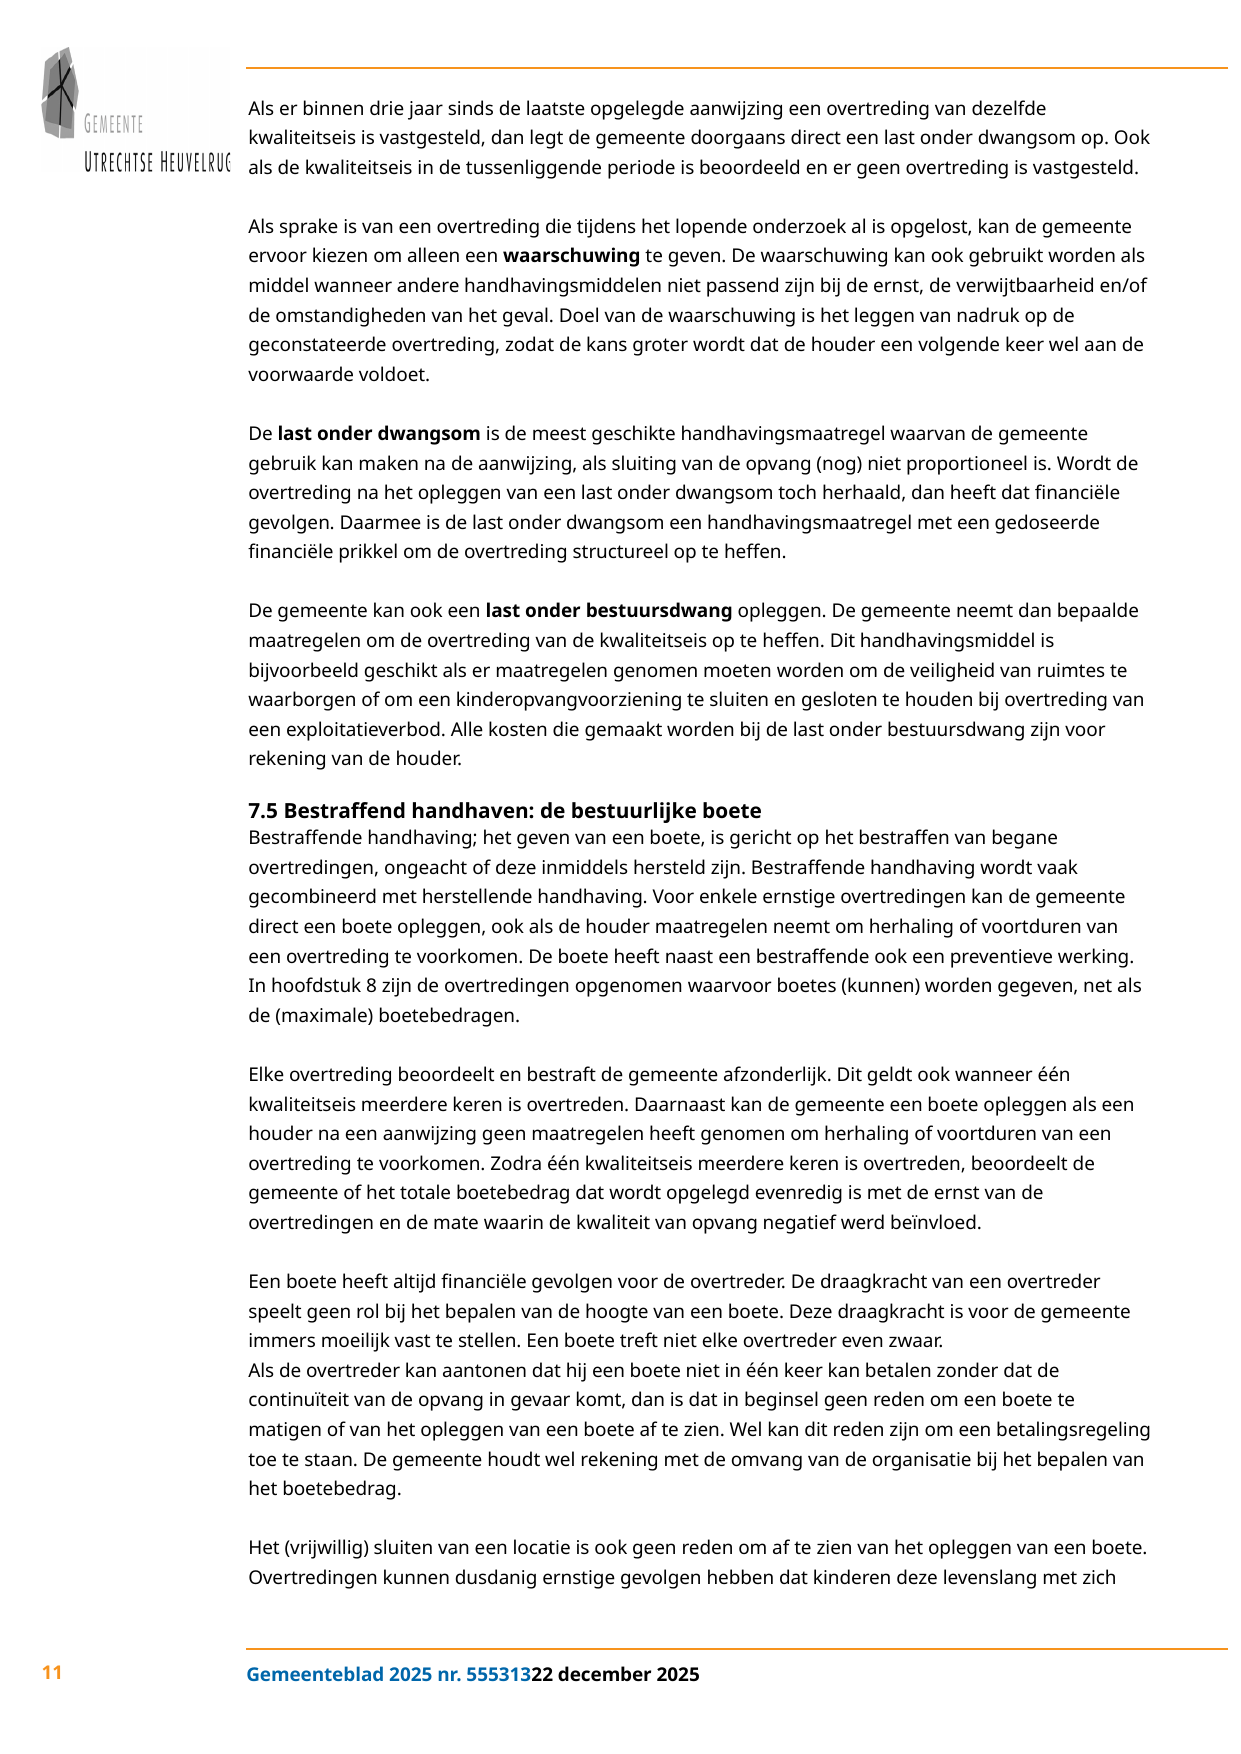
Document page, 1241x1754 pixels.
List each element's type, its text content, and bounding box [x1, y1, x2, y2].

text De gemeente kan ook een last onder bestuursdwang opleggen. De gemeente neemt dan bepaalde maatregelen om de overtreding van de kwaliteitseis op te heffen. Dit handhavingsmiddel is bijvoorbeeld geschikt als er maatregelen genomen moeten worden om de veiligheid van ruimtes te waarborgen of om een kinderopvangvoorziening te sluiten en gesloten te houden bij overtreding van een exploitatieverbod. Alle kosten die gemaakt worden bij de last onder bestuursdwang zijn voor rekening van de houder. [248, 598, 1152, 771]
text Elke overtreding beoordeelt en bestraft de gemeente afzonderlijk. Dit geldt ook wanneer één kwaliteitseis meerdere keren is overtreden. Daarnaast kan de gemeente een boete opleggen als een houder na een aanwijzing geen maatregelen heeft genomen om herhaling of voortduren van een overtreding te voorkomen. Zodra één kwaliteitseis meerdere keren is overtreden, beoordeelt de gemeente of het totale boetebedrag dat wordt opgelegd evenredig is met de ernst van de overtredingen en de mate waarin de kwaliteit van opvang negatief werd beïnvloed. [248, 1061, 1152, 1235]
text Bestraffende handhaving; het geven van een boete, is gericht op het bestraffen van begane overtredingen, ongeacht of deze inmiddels hersteld zijn. Bestraffende handhaving wordt vaak gecombineerd met herstellende handhaving. Voor enkele ernstige overtredingen kan de gemeente direct een boete opleggen, ook als de houder maatregelen neemt om herhaling of voortduren van een overtreding te voorkomen. De boete heeft naast een bestraffende ook een preventieve werking. In hoofdstuk 8 zijn de overtredingen opgenomen waarvoor boetes (kunnen) worden gegeven, net als de (maximale) boetebedragen. [248, 824, 1152, 1028]
text 7.5 Bestraffend handhaven: de bestuurlijke boete [248, 796, 1152, 824]
text Een boete heeft altijd financiële gevolgen voor de overtreder. De draagkracht van een overtreder speelt geen rol bij het bepalen van de hoogte van een boete. Deze draagkracht is voor de gemeente immers moeilijk vast te stellen. Een boete treft niet elke overtreder even zwaar. [248, 1268, 1152, 1353]
text Het (vrijwillig) sluiten van een locatie is ook geen reden om af te zien van het opleggen van een boete. Overtredingen kunnen dusdanig ernstige gevolgen hebben dat kinderen deze levenslang met zich [248, 1534, 1152, 1590]
text Als sprake is van een overtreding die tijdens het lopende onderzoek al is opgelost, kan de gemeente ervoor kiezen om alleen een waarschuwing te geven. De waarschuwing kan ook gebruikt worden als middel wanneer andere handhavingsmiddelen niet passend zijn bij de ernst, de verwijtbaarheid en/of de omstandigheden van het geval. Doel van de waarschuwing is het leggen van nadruk op de geconstateerde overtreding, zodat de kans groter wordt dat de houder een volgende keer wel aan de voorwaarde voldoet. [248, 213, 1152, 387]
picture [41, 47, 231, 172]
text De last onder dwangsom is de meest geschikte handhavingsmaatregel waarvan de gemeente gebruik kan maken na de aanwijzing, als sluiting van de opvang (nog) niet proportioneel is. Wordt de overtreding na het opleggen van een last onder dwangsom toch herhaald, dan heeft dat financiële gevolgen. Daarmee is de last onder dwangsom een handhavingsmaatregel met een gedoseerde financiële prikkel om de overtreding structureel op te heffen. [248, 420, 1152, 564]
text Als er binnen drie jaar sinds de laatste opgelegde aanwijzing een overtreding van dezelfde kwaliteitseis is vastgesteld, dan legt de gemeente doorgaans direct een last onder dwangsom op. Ook als de kwaliteitseis in de tussenliggende periode is beoordeeld en er geen overtreding is vastgesteld. [248, 95, 1152, 180]
text Als de overtreder kan aantonen dat hij een boete niet in één keer kan betalen zonder dat de continuïteit van de opvang in gevaar komt, dan is dat in beginsel geen reden om een boete te matigen of van het opleggen van een boete af te zien. Wel kan dit reden zijn om een betalingsregeling toe te staan. De gemeente houdt wel rekening met de omvang van de organisatie bij het bepalen van het boetebedrag. [248, 1357, 1152, 1501]
